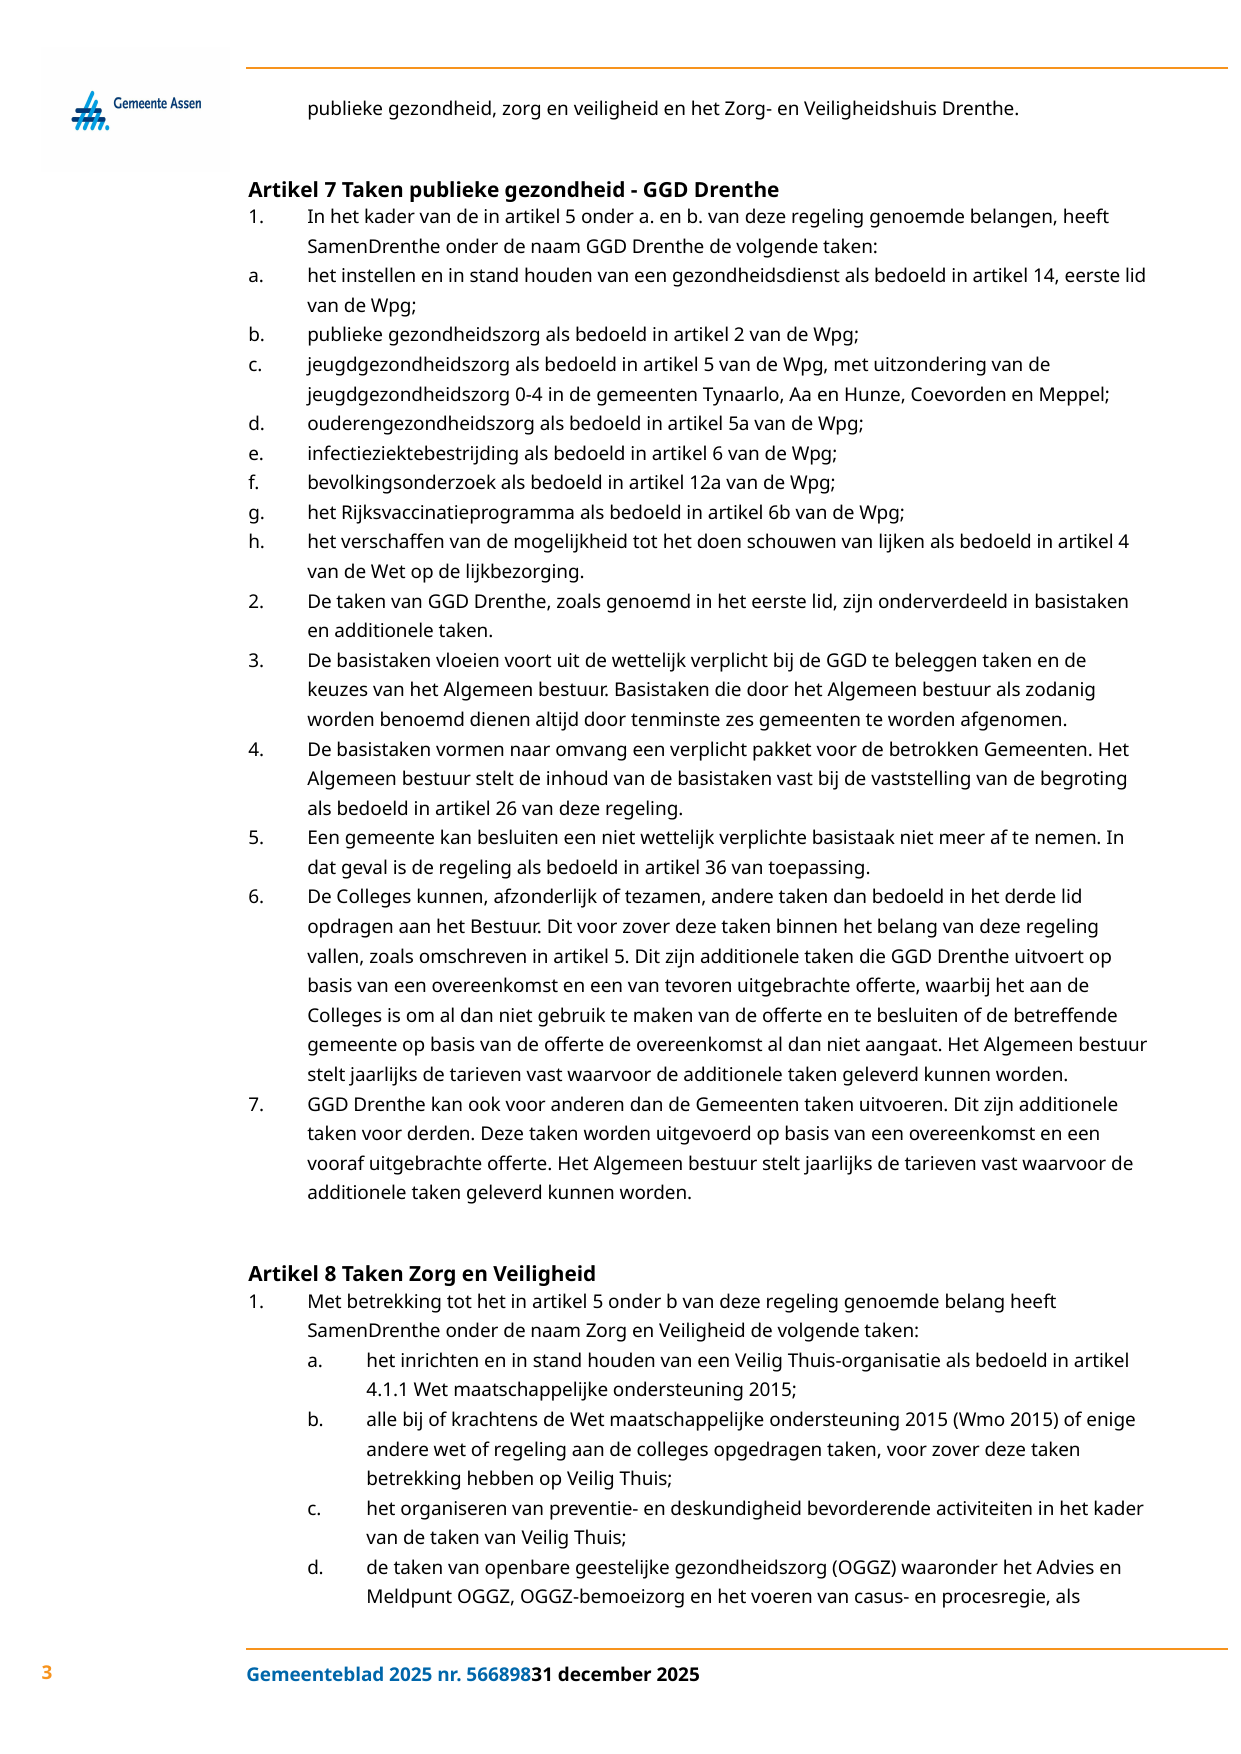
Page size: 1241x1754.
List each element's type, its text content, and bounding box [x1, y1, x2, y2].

picture [41, 47, 231, 172]
list de taken van openbare geestelijke gezondheidszorg (OGGZ) waaronder het Advies en Meldpunt OGGZ, OGGZ-bemoeizorg en het voeren van casus- en procesregie, als [307, 1554, 1152, 1609]
text Artikel 8 Taken Zorg en Veiligheid [248, 1259, 1152, 1288]
list bevolkingsonderzoek als bedoeld in artikel 12a van de Wpg; [248, 469, 1152, 495]
list alle bij of krachtens de Wet maatschappelijke ondersteuning 2015 (Wmo 2015) of enige andere wet of regeling aan de colleges opgedragen taken, voor zover deze taken betrekking hebben op Veilig Thuis; [307, 1406, 1152, 1491]
list publieke gezondheidszorg als bedoeld in artikel 2 van de Wpg; [248, 322, 1152, 347]
list het instellen en in stand houden van een gezondheidsdienst als bedoeld in artikel 14, eerste lid van de Wpg; [248, 262, 1152, 318]
list publieke gezondheid, zorg en veiligheid en het Zorg- en Veiligheidshuis Drenthe. [248, 95, 1152, 121]
list Een gemeente kan besluiten een niet wettelijk verplichte basistaak niet meer af te nemen. In dat geval is de regeling als bedoeld in artikel 36 van toepassing. [248, 824, 1152, 880]
list infectieziektebestrijding als bedoeld in artikel 6 van de Wpg; [248, 440, 1152, 466]
list het Rijksvaccinatieprogramma als bedoeld in artikel 6b van de Wpg; [248, 499, 1152, 525]
list GGD Drenthe kan ook voor anderen dan de Gemeenten taken uitvoeren. Dit zijn additionele taken voor derden. Deze taken worden uitgevoerd op basis van een overeenkomst en een vooraf uitgebrachte offerte. Het Algemeen bestuur stelt jaarlijks de tarieven vast waarvoor de additionele taken geleverd kunnen worden. [248, 1091, 1152, 1205]
list jeugdgezondheidszorg als bedoeld in artikel 5 van de Wpg, met uitzondering van de jeugdgezondheidszorg 0-4 in de gemeenten Tynaarlo, Aa en Hunze, Coevorden en Meppel; [248, 351, 1152, 406]
list In het kader van de in artikel 5 onder a. en b. van deze regeling genoemde belangen, heeft SamenDrenthe onder de naam GGD Drenthe de volgende taken: [248, 203, 1152, 258]
list De Colleges kunnen, afzonderlijk of tezamen, andere taken dan bedoeld in het derde lid opdragen aan het Bestuur. Dit voor zover deze taken binnen het belang van deze regeling vallen, zoals omschreven in artikel 5. Dit zijn additionele taken die GGD Drenthe uitvoert op basis van een overeenkomst en een van tevoren uitgebrachte offerte, waarbij het aan de Colleges is om al dan niet gebruik te maken van de offerte en te besluiten of de betreffende gemeente op basis van de offerte de overeenkomst al dan niet aangaat. Het Algemeen bestuur stelt jaarlijks de tarieven vast waarvoor de additionele taken geleverd kunnen worden. [248, 884, 1152, 1087]
list Met betrekking tot het in artikel 5 onder b van deze regeling genoemde belang heeft SamenDrenthe onder de naam Zorg en Veiligheid de volgende taken: [248, 1288, 1152, 1343]
list De taken van GGD Drenthe, zoals genoemd in het eerste lid, zijn onderverdeeld in basistaken en additionele taken. [248, 588, 1152, 643]
list De basistaken vloeien voort uit de wettelijk verplicht bij de GGD te beleggen taken en de keuzes van het Algemeen bestuur. Basistaken die door het Algemeen bestuur als zodanig worden benoemd dienen altijd door tenminste zes gemeenten te worden afgenomen. [248, 647, 1152, 732]
list De basistaken vormen naar omvang een verplicht pakket voor de betrokken Gemeenten. Het Algemeen bestuur stelt de inhoud van de basistaken vast bij de vaststelling van de begroting als bedoeld in artikel 26 van deze regeling. [248, 736, 1152, 821]
list ouderengezondheidszorg als bedoeld in artikel 5a van de Wpg; [248, 410, 1152, 436]
list het inrichten en in stand houden van een Veilig Thuis-organisatie als bedoeld in artikel 4.1.1 Wet maatschappelijke ondersteuning 2015; [307, 1347, 1152, 1402]
list het verschaffen van de mogelijkheid tot het doen schouwen van lijken als bedoeld in artikel 4 van de Wet op de lijkbezorging. [248, 529, 1152, 584]
text Artikel 7 Taken publieke gezondheid - GGD Drenthe [248, 175, 1152, 203]
list het organiseren van preventie- en deskundigheid bevorderende activiteiten in het kader van de taken van Veilig Thuis; [307, 1495, 1152, 1550]
